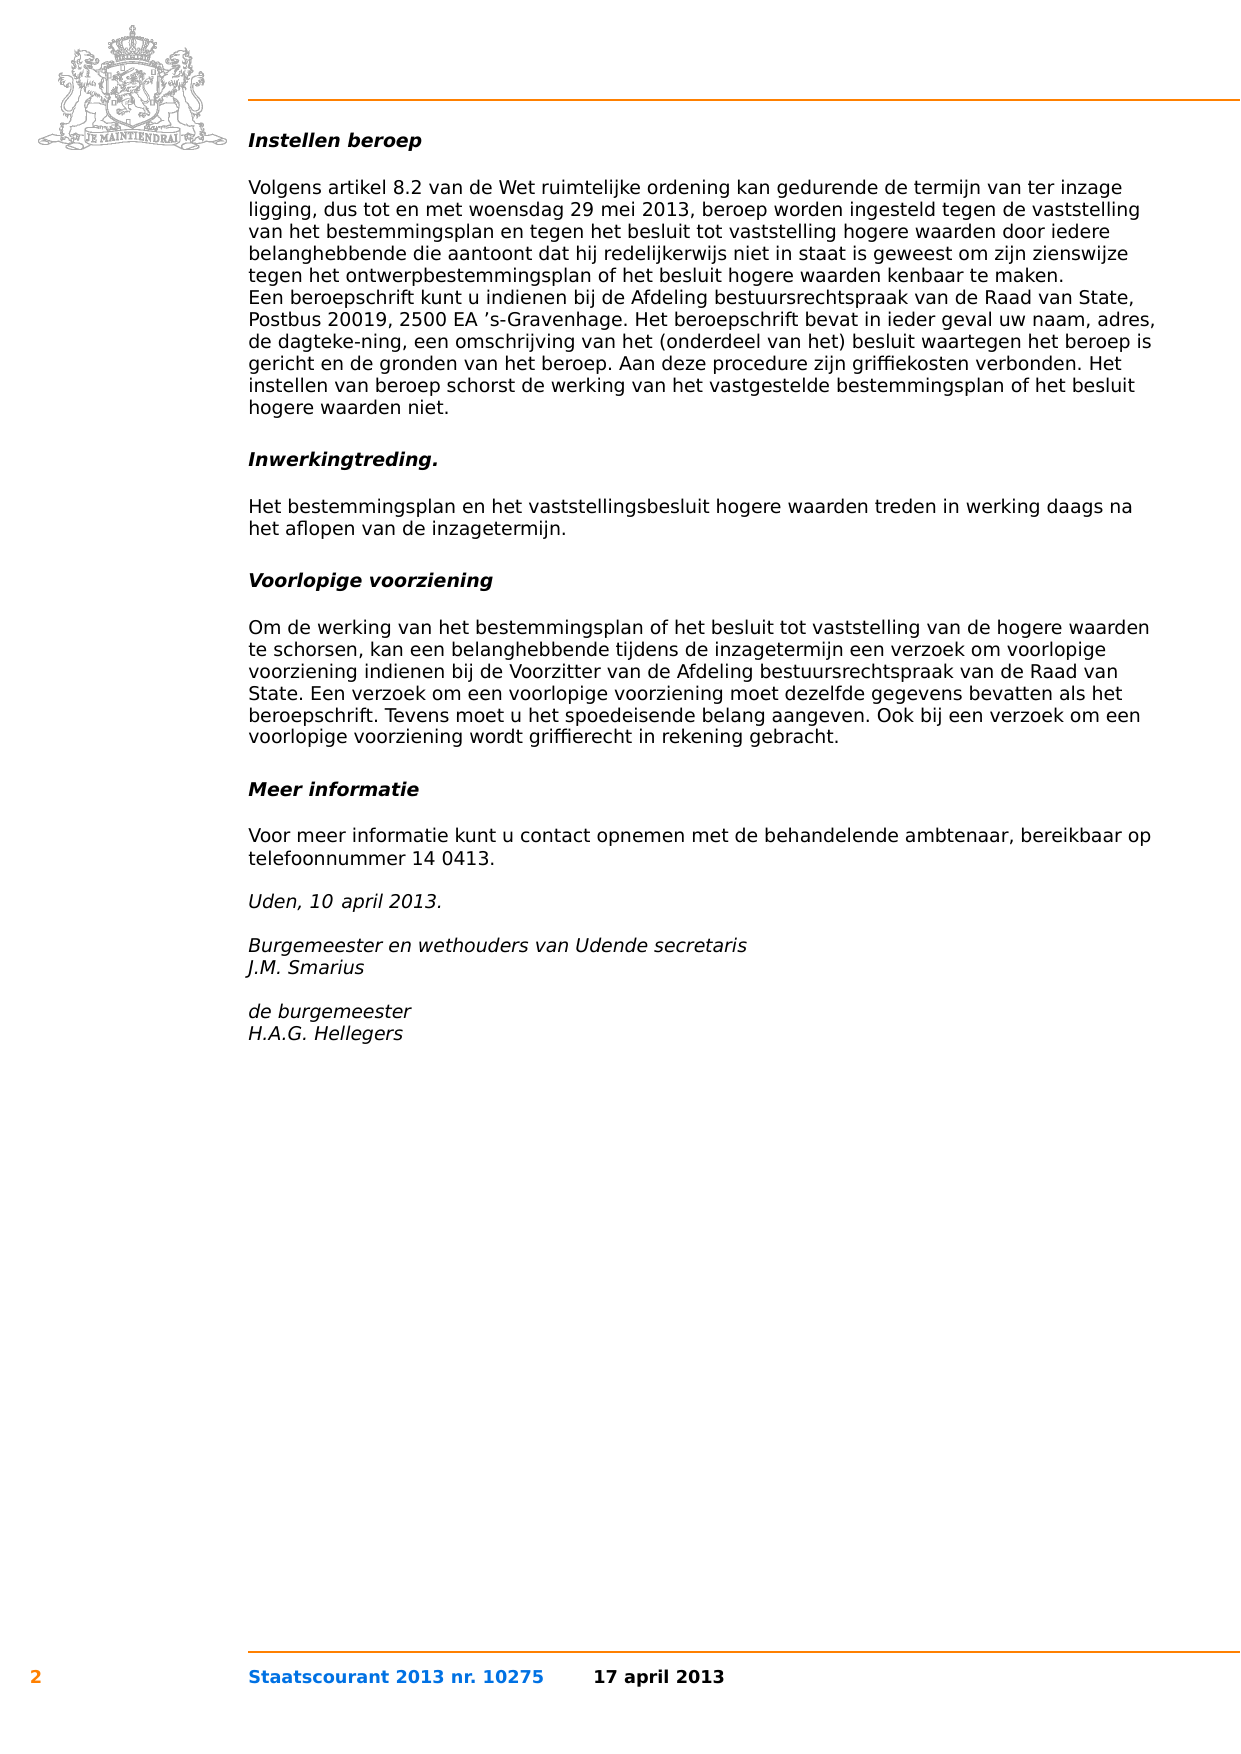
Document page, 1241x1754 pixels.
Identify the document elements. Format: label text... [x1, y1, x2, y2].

text Voor meer informatie kunt u contact opnemen met de behandelende ambtenaar, bereikbaar op telefoonnummer 14 0413. [248, 825, 1163, 869]
text Uden, 10 april 2013. [248, 891, 1163, 913]
subtitle Inwerkingtreding. [248, 449, 1163, 471]
text Burgemeester en wethouders van Udende secretaris J.M. Smarius [248, 935, 1163, 979]
text Om de werking van het bestemmingsplan of het besluit tot vaststelling van de hogere waarden te schorsen, kan een belanghebbende tijdens de inzagetermijn een verzoek om voorlopige voorziening indienen bij de Voorzitter van de Afdeling bestuursrechtspraak van de Raad van State. Een verzoek om een voorlopige voorziening moet dezelfde gegevens bevatten als het beroepschrift. Tevens moet u het spoedeisende belang aangeven. Ook bij een verzoek om een voorlopige voorziening wordt griffierecht in rekening gebracht. [248, 617, 1163, 748]
subtitle Voorlopige voorziening [248, 569, 1163, 592]
text Een beroepschrift kunt u indienen bij de Afdeling bestuursrechtspraak van de Raad van State, Postbus 20019, 2500 EA ’s-Gravenhage. Het beroepschrift bevat in ieder geval uw naam, adres, de dagteke-ning, een omschrijving van het (onderdeel van het) besluit waartegen het beroep is gericht en de gronden van het beroep. Aan deze procedure zijn griffiekosten verbonden. Het instellen van beroep schorst de werking van het vastgestelde bestemmingsplan of het besluit hogere waarden niet. [248, 287, 1163, 419]
text Het bestemmingsplan en het vaststellingsbesluit hogere waarden treden in werking daags na het aflopen van de inzagetermijn. [248, 496, 1163, 539]
subtitle Meer informatie [248, 778, 1163, 800]
picture [38, 25, 227, 150]
subtitle Instellen beroep [248, 130, 1163, 152]
text de burgemeester H.A.G. Hellegers [248, 1001, 1163, 1045]
text Volgens artikel 8.2 van de Wet ruimtelijke ordening kan gedurende de termijn van ter inzage ligging, dus tot en met woensdag 29 mei 2013, beroep worden ingesteld tegen de vaststelling van het bestemmingsplan en tegen het besluit tot vaststelling hogere waarden door iedere belanghebbende die aantoont dat hij redelijkerwijs niet in staat is geweest om zijn zienswijze tegen het ontwerpbestemmingsplan of het besluit hogere waarden kenbaar te maken. [248, 177, 1163, 287]
